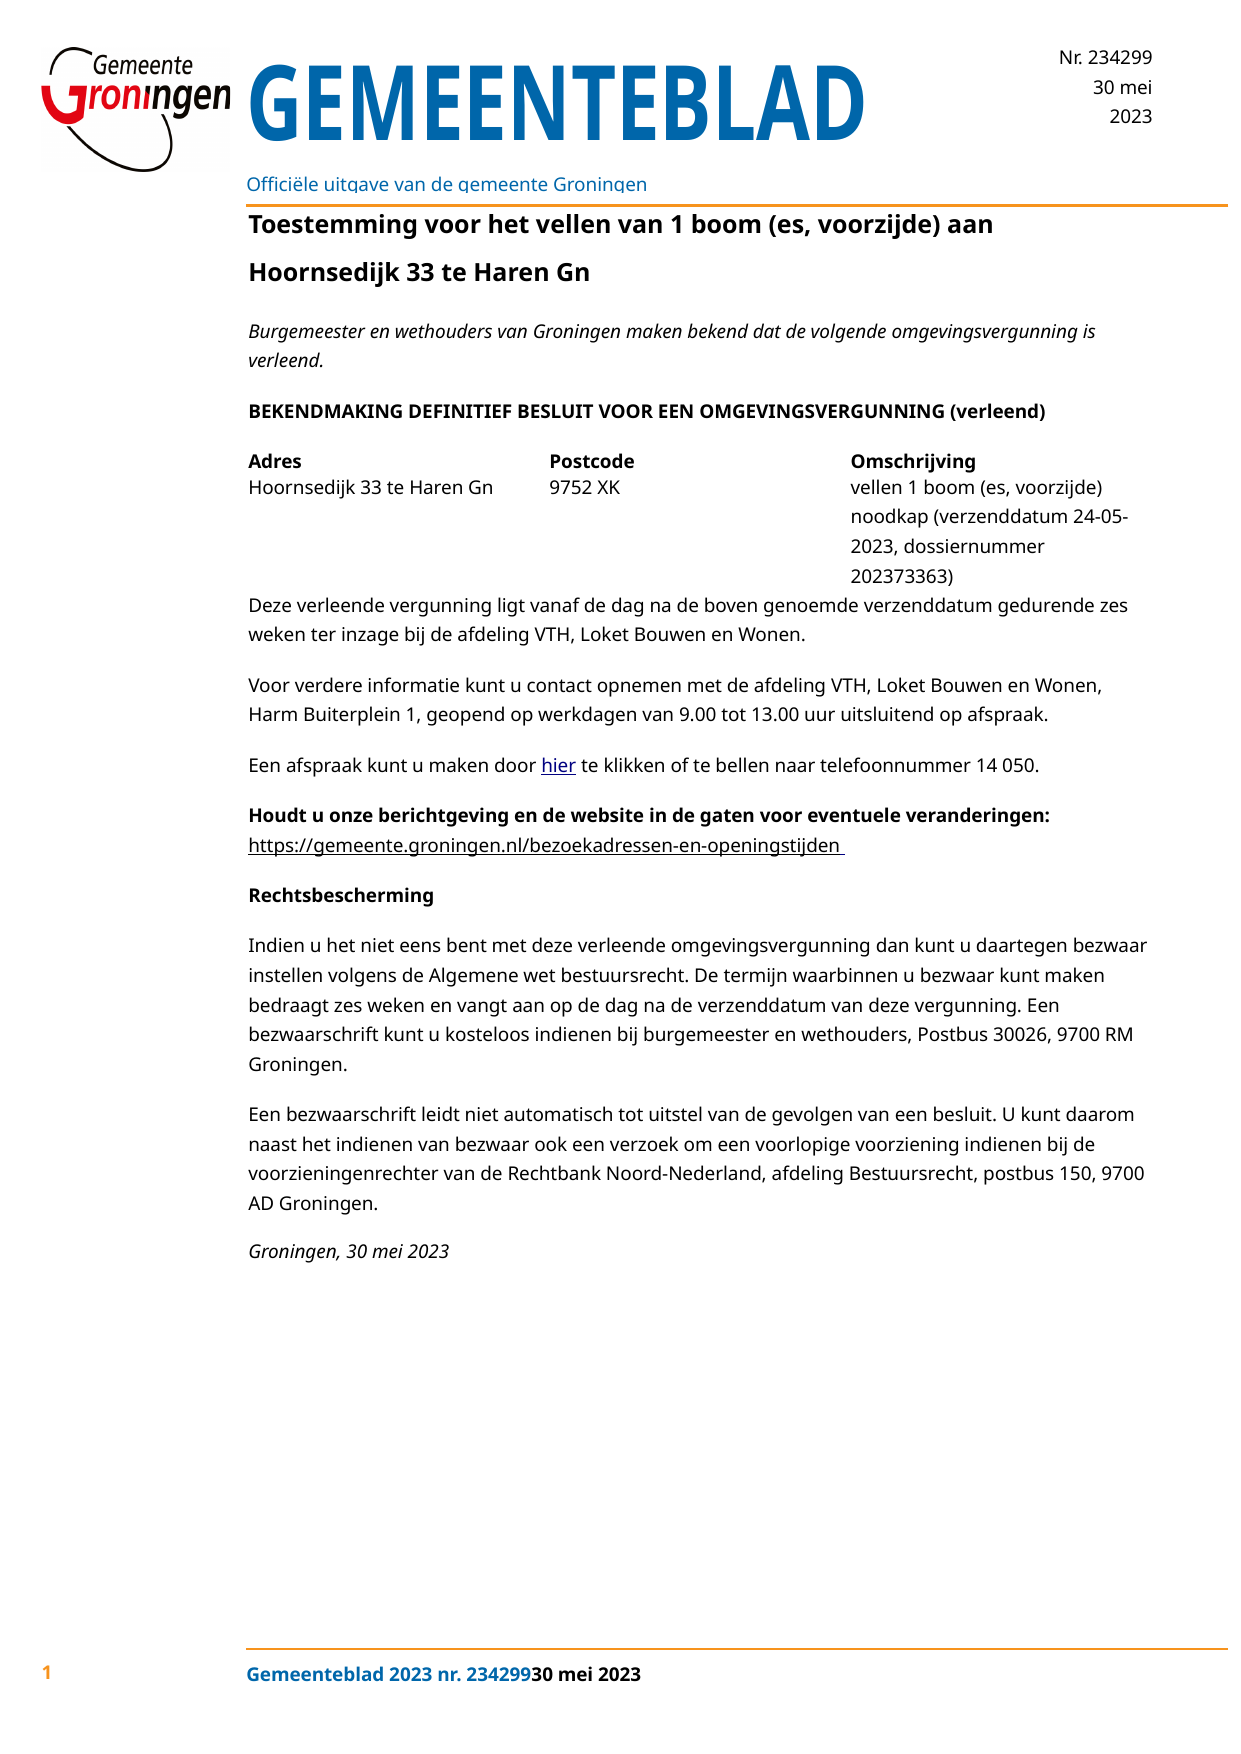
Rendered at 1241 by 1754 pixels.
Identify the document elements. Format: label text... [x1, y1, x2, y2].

text Een bezwaarschrift leidt niet automatisch tot uitstel van de gevolgen van een besluit. U kunt daarom naast het indienen van bezwaar ook een verzoek om een voorlopige voorziening indienen bij de voorzieningenrechter van de Rechtbank Noord-Nederland, afdeling Bestuursrecht, postbus 150, 9700 AD Groningen. [248, 1101, 1152, 1216]
table_header Postcode [549, 449, 850, 474]
text Houdt u onze berichtgeving en de website in de gaten voor eventuele veranderingen: https://gemeente.groningen.nl/bezoekadressen-en-openingstijden [248, 802, 1152, 858]
table_cell 9752 XK [549, 474, 850, 589]
text Een afspraak kunt u maken door hier te klikken of te bellen naar telefoonnummer 14 050. [248, 752, 1152, 778]
table_cell Hoornsedijk 33 te Haren Gn [248, 474, 549, 589]
text Groningen, 30 mei 2023 [248, 1238, 1152, 1264]
text Rechtsbescherming [248, 882, 1152, 908]
table_header Omschrijving [850, 449, 1152, 474]
text Deze verleende vergunning ligt vanaf de dag na de boven genoemde verzenddatum gedurende zes weken ter inzage bij de afdeling VTH, Loket Bouwen en Wonen. [248, 592, 1152, 647]
picture [41, 47, 231, 172]
table_header Adres [248, 449, 549, 474]
text Burgemeester en wethouders van Groningen maken bekend dat de volgende omgevingsvergunning is verleend. [248, 318, 1152, 373]
table_cell vellen 1 boom (es, voorzijde) noodkap (verzenddatum 24-05-2023, dossiernummer 202373363) [850, 474, 1152, 589]
text BEKENDMAKING DEFINITIEF BESLUIT VOOR EEN OMGEVINGSVERGUNNING (verleend) [248, 398, 1152, 424]
text Toestemming voor het vellen van 1 boom (es, voorzijde) aan Hoornsedijk 33 te Haren Gn [248, 207, 1152, 288]
text Voor verdere informatie kunt u contact opnemen met de afdeling VTH, Loket Bouwen en Wonen, Harm Buiterplein 1, geopend op werkdagen van 9.00 tot 13.00 uur uitsluitend op afspraak. [248, 672, 1152, 727]
text Indien u het niet eens bent met deze verleende omgevingsvergunning dan kunt u daartegen bezwaar instellen volgens de Algemene wet bestuursrecht. De termijn waarbinnen u bezwaar kunt maken bedraagt zes weken en vangt aan op de dag na de verzenddatum van deze vergunning. Een bezwaarschrift kunt u kosteloos indienen bij burgemeester en wethouders, Postbus 30026, 9700 RM Groningen. [248, 933, 1152, 1077]
